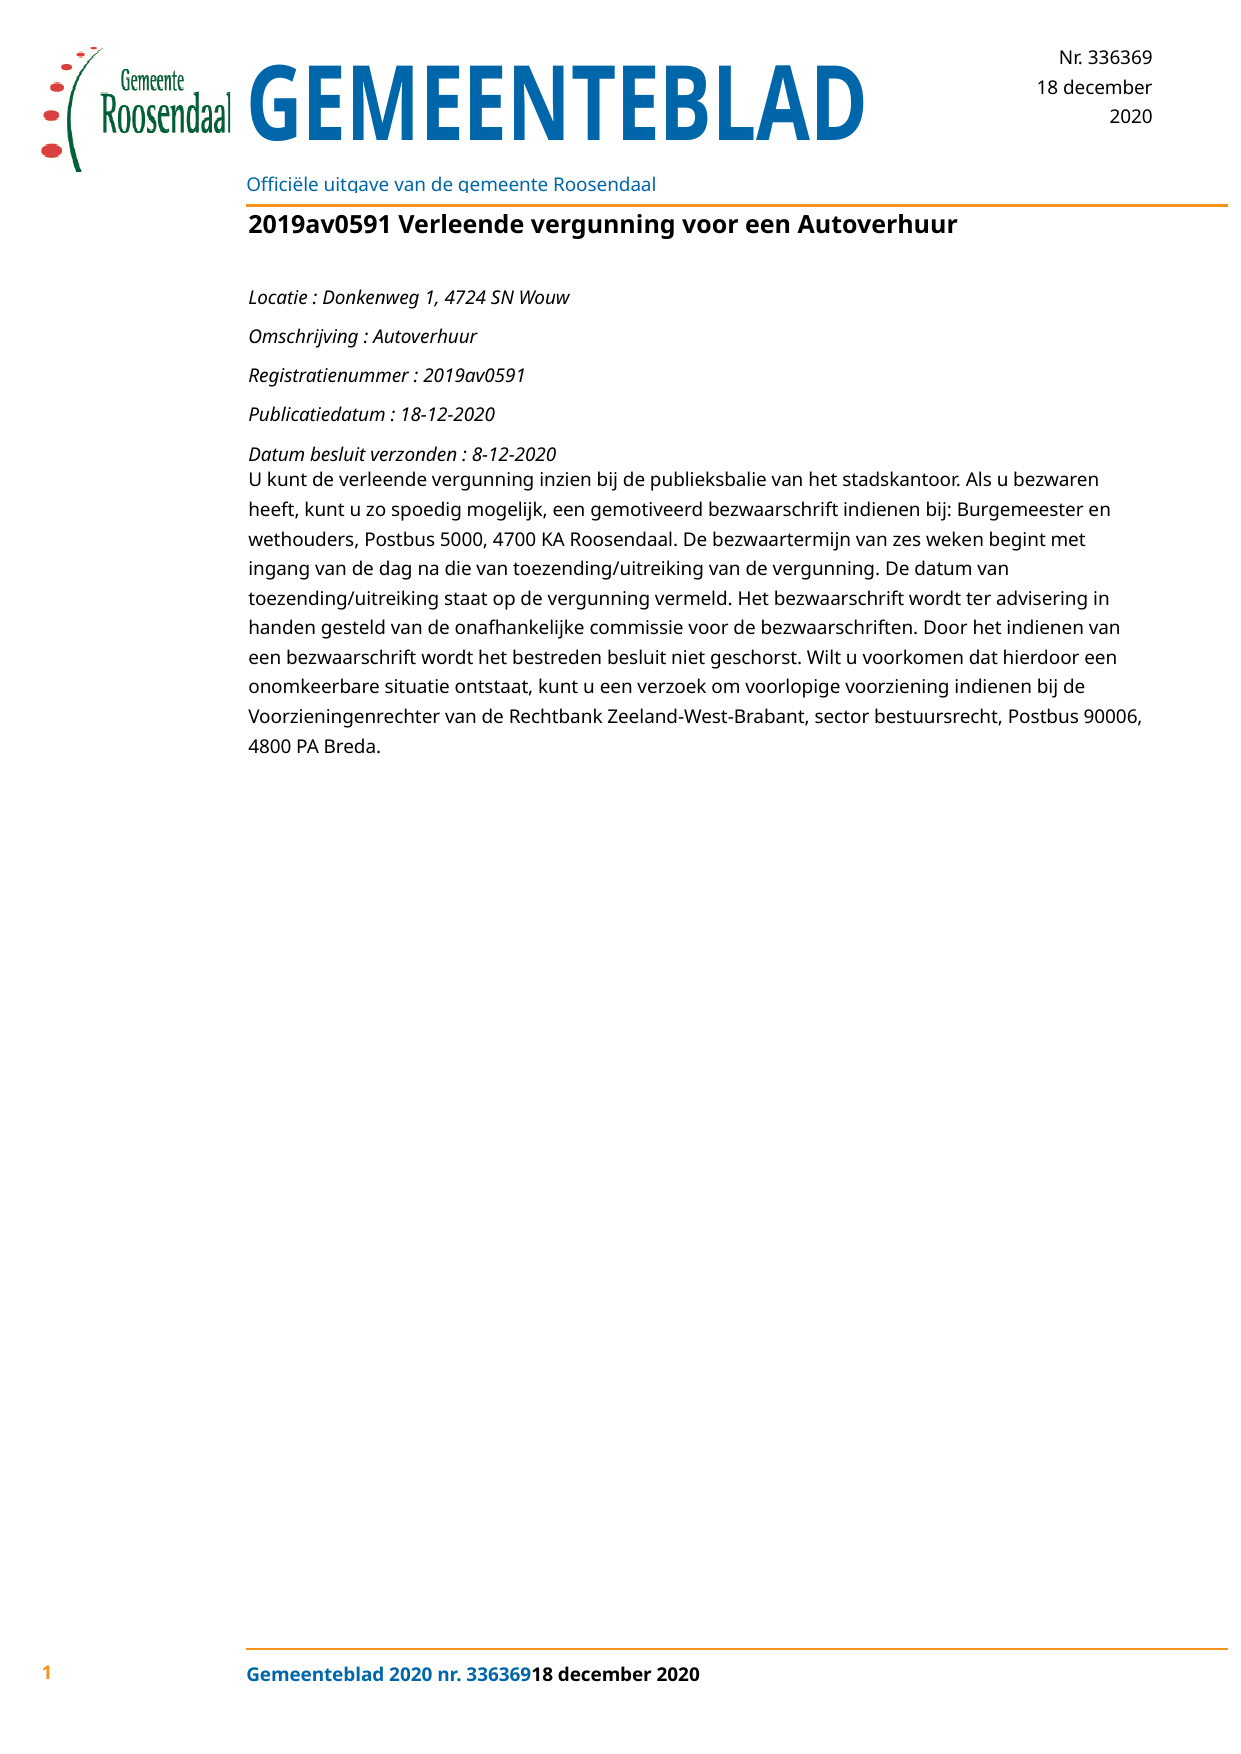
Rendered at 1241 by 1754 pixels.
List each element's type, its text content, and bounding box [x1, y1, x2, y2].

text Registratienummer : 2019av0591 [248, 362, 1152, 388]
picture [41, 47, 231, 172]
text Publicatiedatum : 18-12-2020 [248, 402, 1152, 427]
text Locatie : Donkenweg 1, 4724 SN Wouw [248, 284, 1152, 309]
text Omschrijving : Autoverhuur [248, 323, 1152, 349]
text Datum besluit verzonden : 8-12-2020 [248, 441, 1152, 467]
text U kunt de verleende vergunning inzien bij de publieksbalie van het stadskantoor. Als u bezwaren heeft, kunt u zo spoedig mogelijk, een gemotiveerd bezwaarschrift indienen bij: Burgemeester en wethouders, Postbus 5000, 4700 KA Roosendaal. De bezwaartermijn van zes weken begint met ingang van de dag na die van toezending/uitreiking van de vergunning. De datum van toezending/uitreiking staat op de vergunning vermeld. Het bezwaarschrift wordt ter advisering in handen gesteld van de onafhankelijke commissie voor de bezwaarschriften. Door het indienen van een bezwaarschrift wordt het bestreden besluit niet geschorst. Wilt u voorkomen dat hierdoor een onomkeerbare situatie ontstaat, kunt u een verzoek om voorlopige voorziening indienen bij de Voorzieningenrechter van de Rechtbank Zeeland-West-Brabant, sector bestuursrecht, Postbus 90006, 4800 PA Breda. [248, 467, 1152, 759]
text 2019av0591 Verleende vergunning voor een Autoverhuur [248, 207, 1152, 241]
